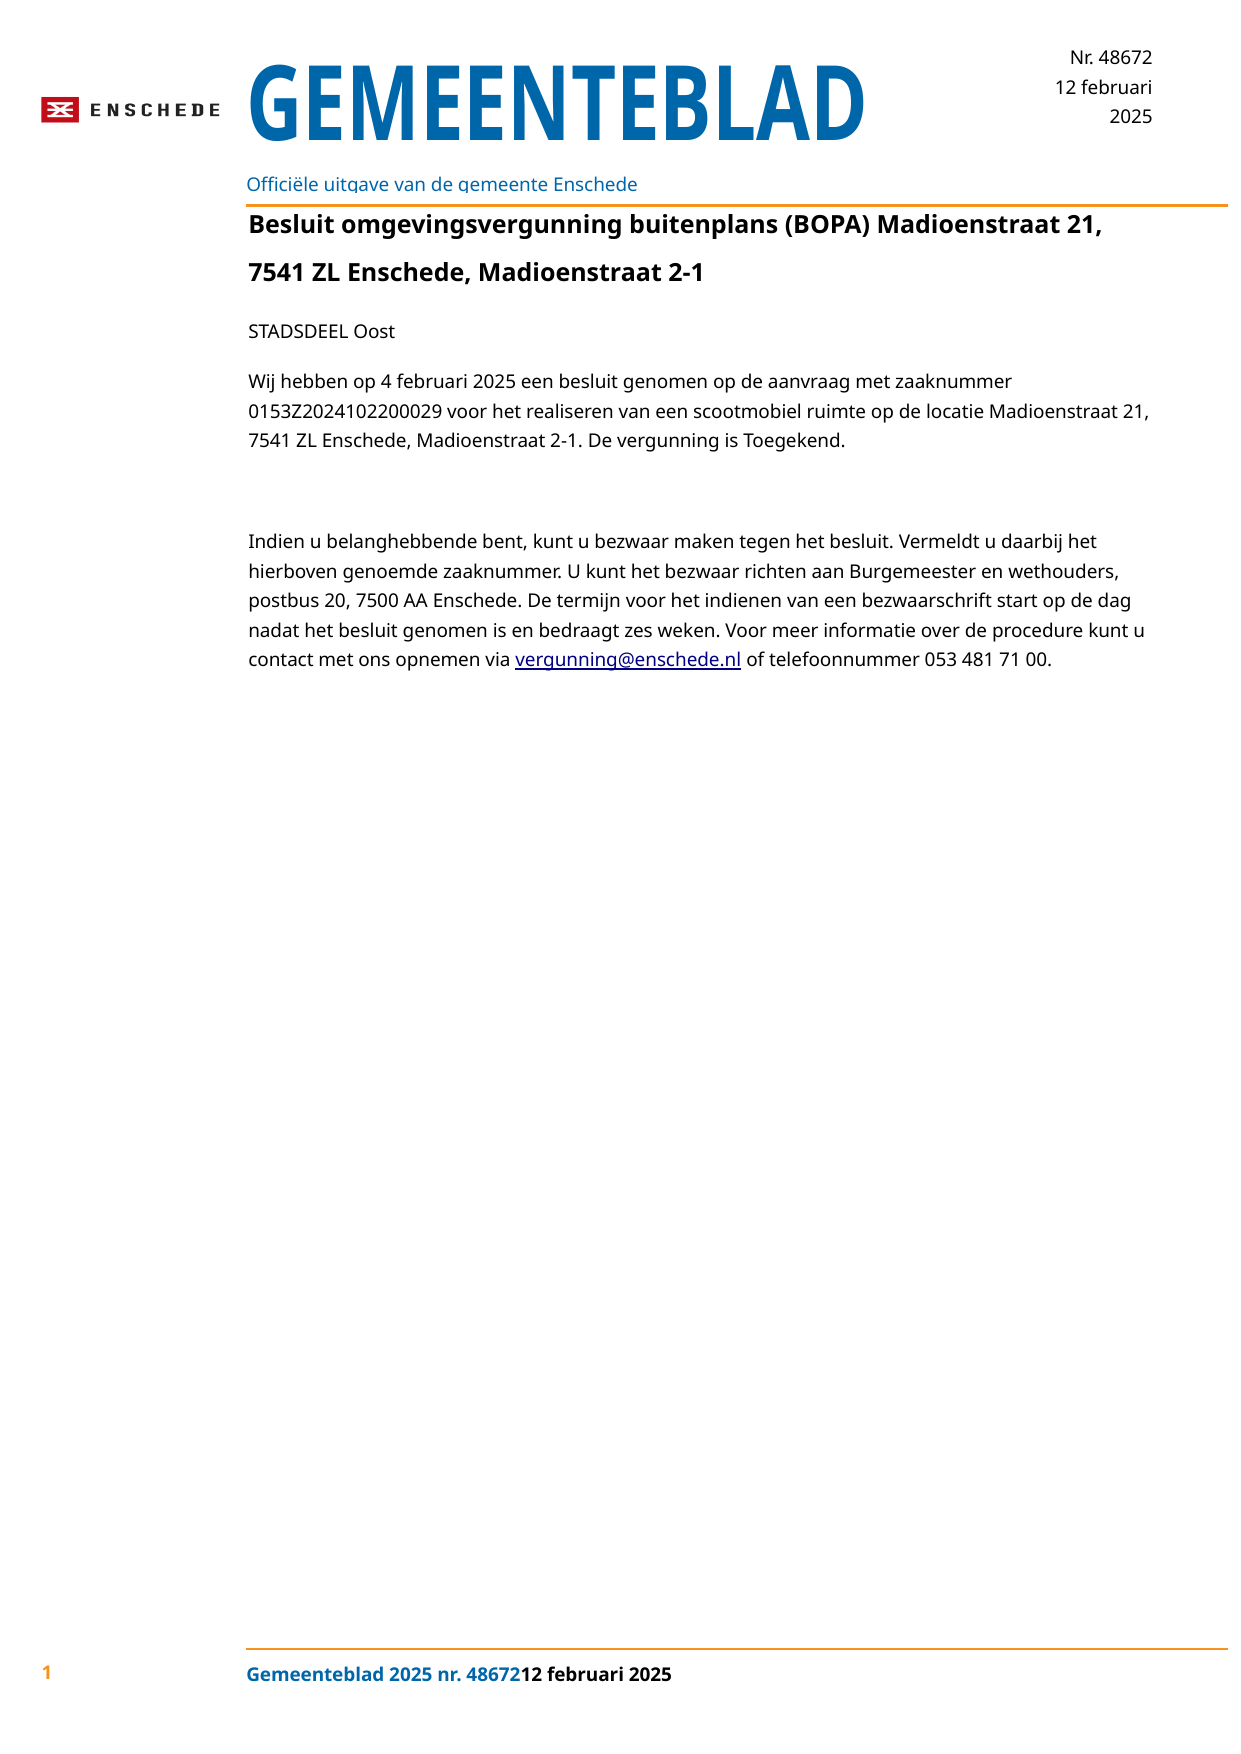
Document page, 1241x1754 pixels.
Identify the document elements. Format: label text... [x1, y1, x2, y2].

text Besluit omgevingsvergunning buitenplans (BOPA) Madioenstraat 21, 7541 ZL Enschede, Madioenstraat 2-1 [248, 207, 1152, 288]
text Wij hebben op 4 februari 2025 een besluit genomen op de aanvraag met zaaknummer 0153Z2024102200029 voor het realiseren van een scootmobiel ruimte op de locatie Madioenstraat 21, 7541 ZL Enschede, Madioenstraat 2-1. De vergunning is Toegekend. [248, 368, 1152, 453]
text STADSDEEL Oost [248, 318, 1152, 344]
picture [41, 47, 231, 172]
text Indien u belanghebbende bent, kunt u bezwaar maken tegen het besluit. Vermeldt u daarbij het hierboven genoemde zaaknummer. U kunt het bezwaar richten aan Burgemeester en wethouders, postbus 20, 7500 AA Enschede. De termijn voor het indienen van een bezwaarschrift start op de dag nadat het besluit genomen is en bedraagt zes weken. Voor meer informatie over de procedure kunt u contact met ons opnemen via vergunning@enschede.nl of telefoonnummer 053 481 71 00. [248, 528, 1152, 672]
